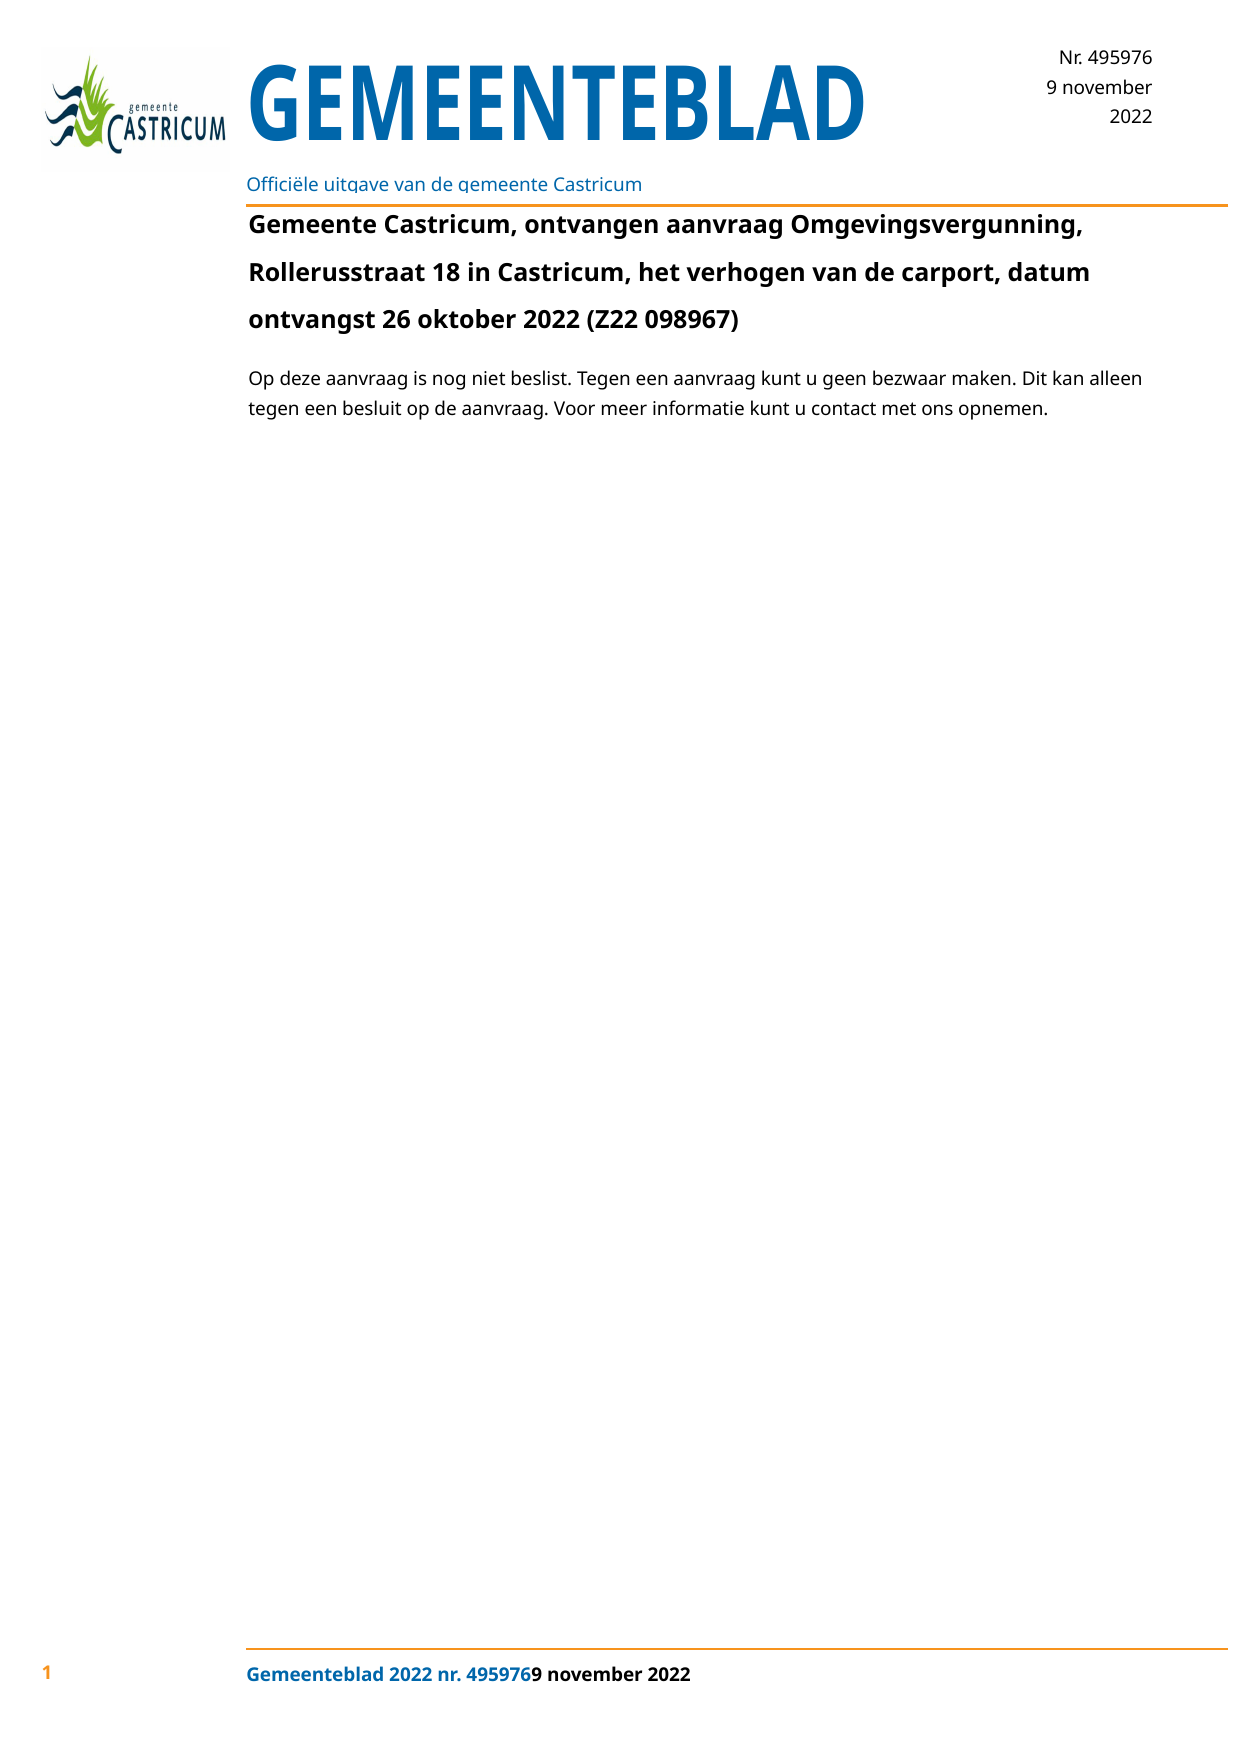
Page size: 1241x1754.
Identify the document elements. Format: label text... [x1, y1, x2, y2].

picture [41, 47, 231, 172]
text Op deze aanvraag is nog niet beslist. Tegen een aanvraag kunt u geen bezwaar maken. Dit kan alleen tegen een besluit op de aanvraag. Voor meer informatie kunt u contact met ons opnemen. [248, 366, 1152, 421]
text Gemeente Castricum, ontvangen aanvraag Omgevingsvergunning, Rollerusstraat 18 in Castricum, het verhogen van de carport, datum ontvangst 26 oktober 2022 (Z22 098967) [248, 207, 1152, 336]
